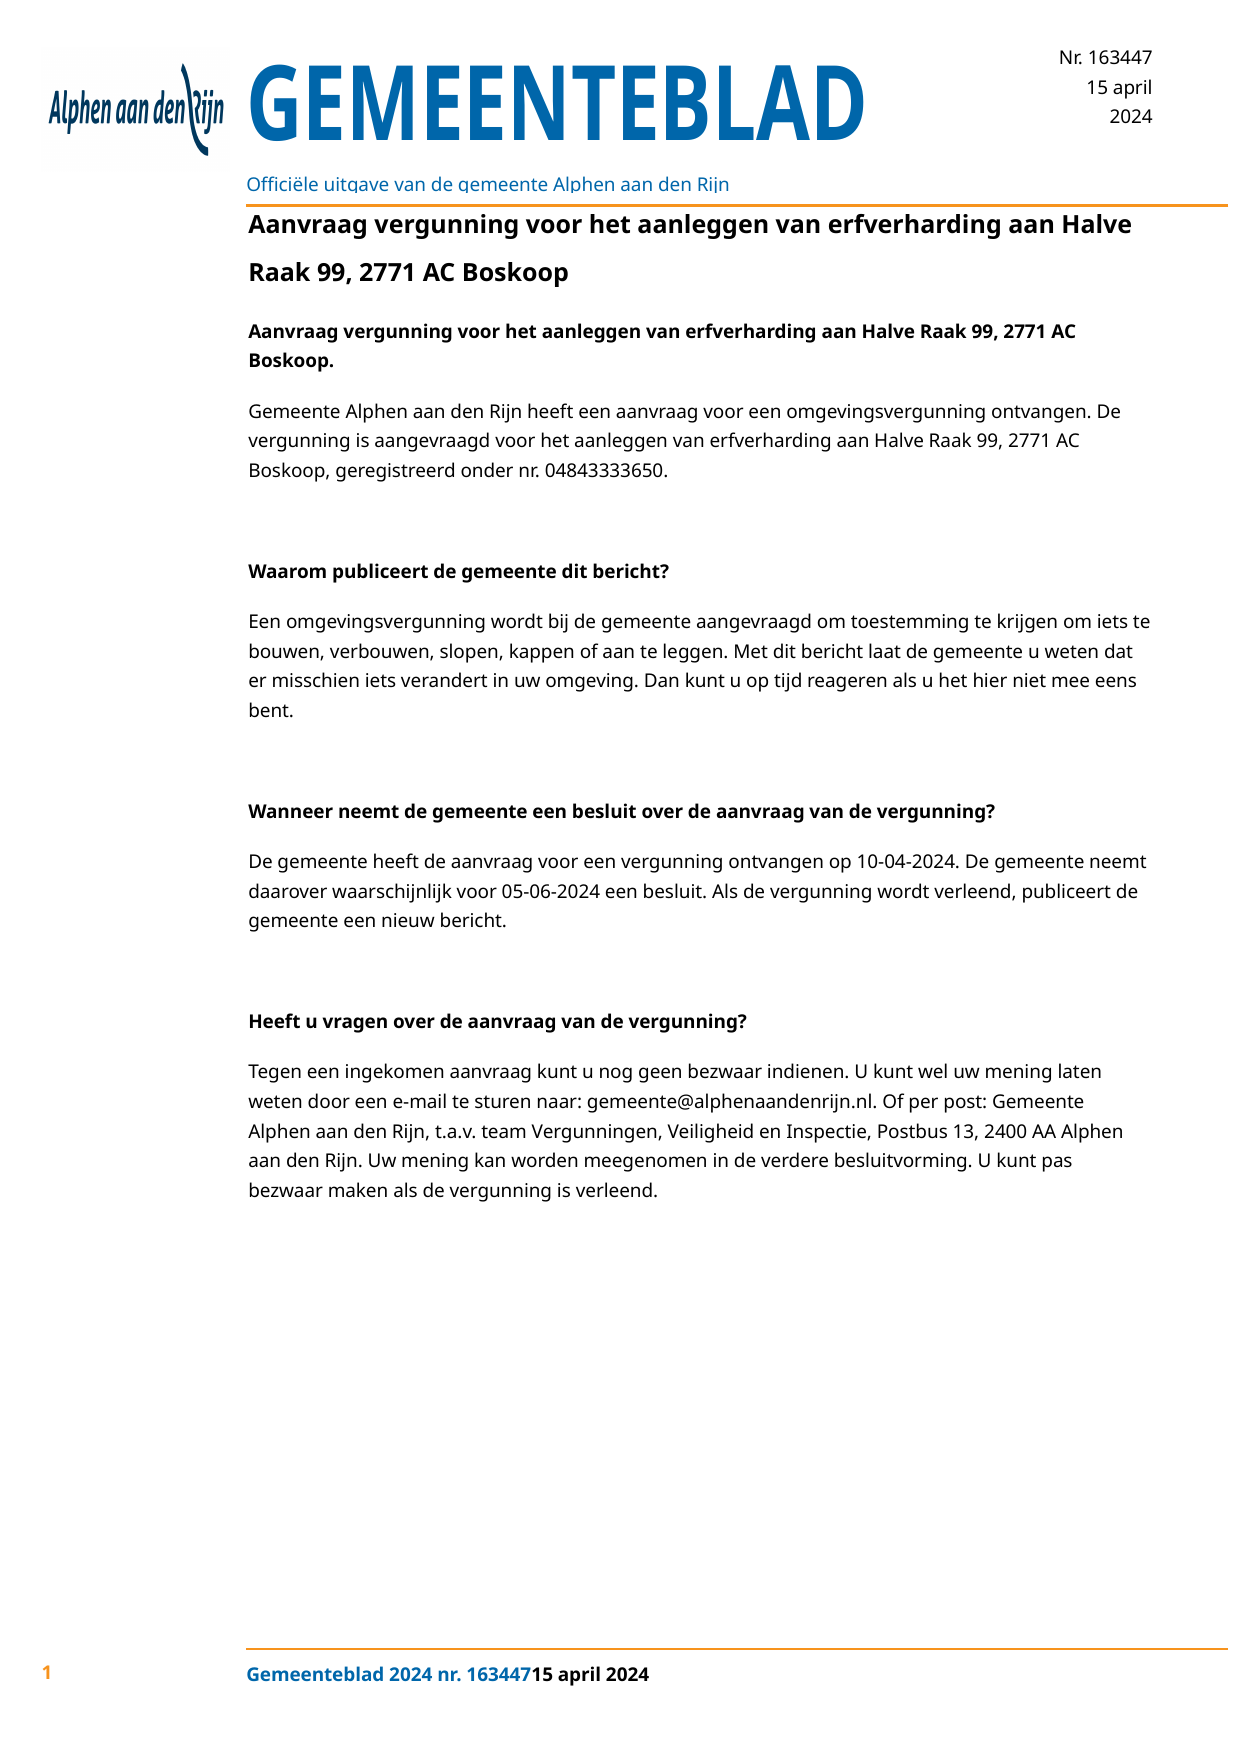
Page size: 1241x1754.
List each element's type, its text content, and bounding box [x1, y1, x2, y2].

text Gemeente Alphen aan den Rijn heeft een aanvraag voor een omgevingsvergunning ontvangen. De vergunning is aangevraagd voor het aanleggen van erfverharding aan Halve Raak 99, 2771 AC Boskoop, geregistreerd onder nr. 04843333650. [248, 398, 1152, 483]
picture [41, 47, 231, 172]
text Aanvraag vergunning voor het aanleggen van erfverharding aan Halve Raak 99, 2771 AC Boskoop. [248, 318, 1152, 373]
text Wanneer neemt de gemeente een besluit over de aanvraag van de vergunning? [248, 798, 1152, 824]
text Een omgevingsvergunning wordt bij de gemeente aangevraagd om toestemming te krijgen om iets te bouwen, verbouwen, slopen, kappen of aan te leggen. Met dit bericht laat de gemeente u weten dat er misschien iets verandert in uw omgeving. Dan kunt u op tijd reageren als u het hier niet mee eens bent. [248, 608, 1152, 723]
text Aanvraag vergunning voor het aanleggen van erfverharding aan Halve Raak 99, 2771 AC Boskoop [248, 207, 1152, 288]
text Waarom publiceert de gemeente dit bericht? [248, 558, 1152, 584]
text Heeft u vragen over de aanvraag van de vergunning? [248, 1008, 1152, 1034]
text Tegen een ingekomen aanvraag kunt u nog geen bezwaar indienen. U kunt wel uw mening laten weten door een e-mail te sturen naar: gemeente@alphenaandenrijn.nl. Of per post: Gemeente Alphen aan den Rijn, t.a.v. team Vergunningen, Veiligheid en Inspectie, Postbus 13, 2400 AA Alphen aan den Rijn. Uw mening kan worden meegenomen in de verdere besluitvorming. U kunt pas bezwaar maken als de vergunning is verleend. [248, 1059, 1152, 1203]
text De gemeente heeft de aanvraag voor een vergunning ontvangen op 10-04-2024. De gemeente neemt daarover waarschijnlijk voor 05-06-2024 een besluit. Als de vergunning wordt verleend, publiceert de gemeente een nieuw bericht. [248, 848, 1152, 933]
